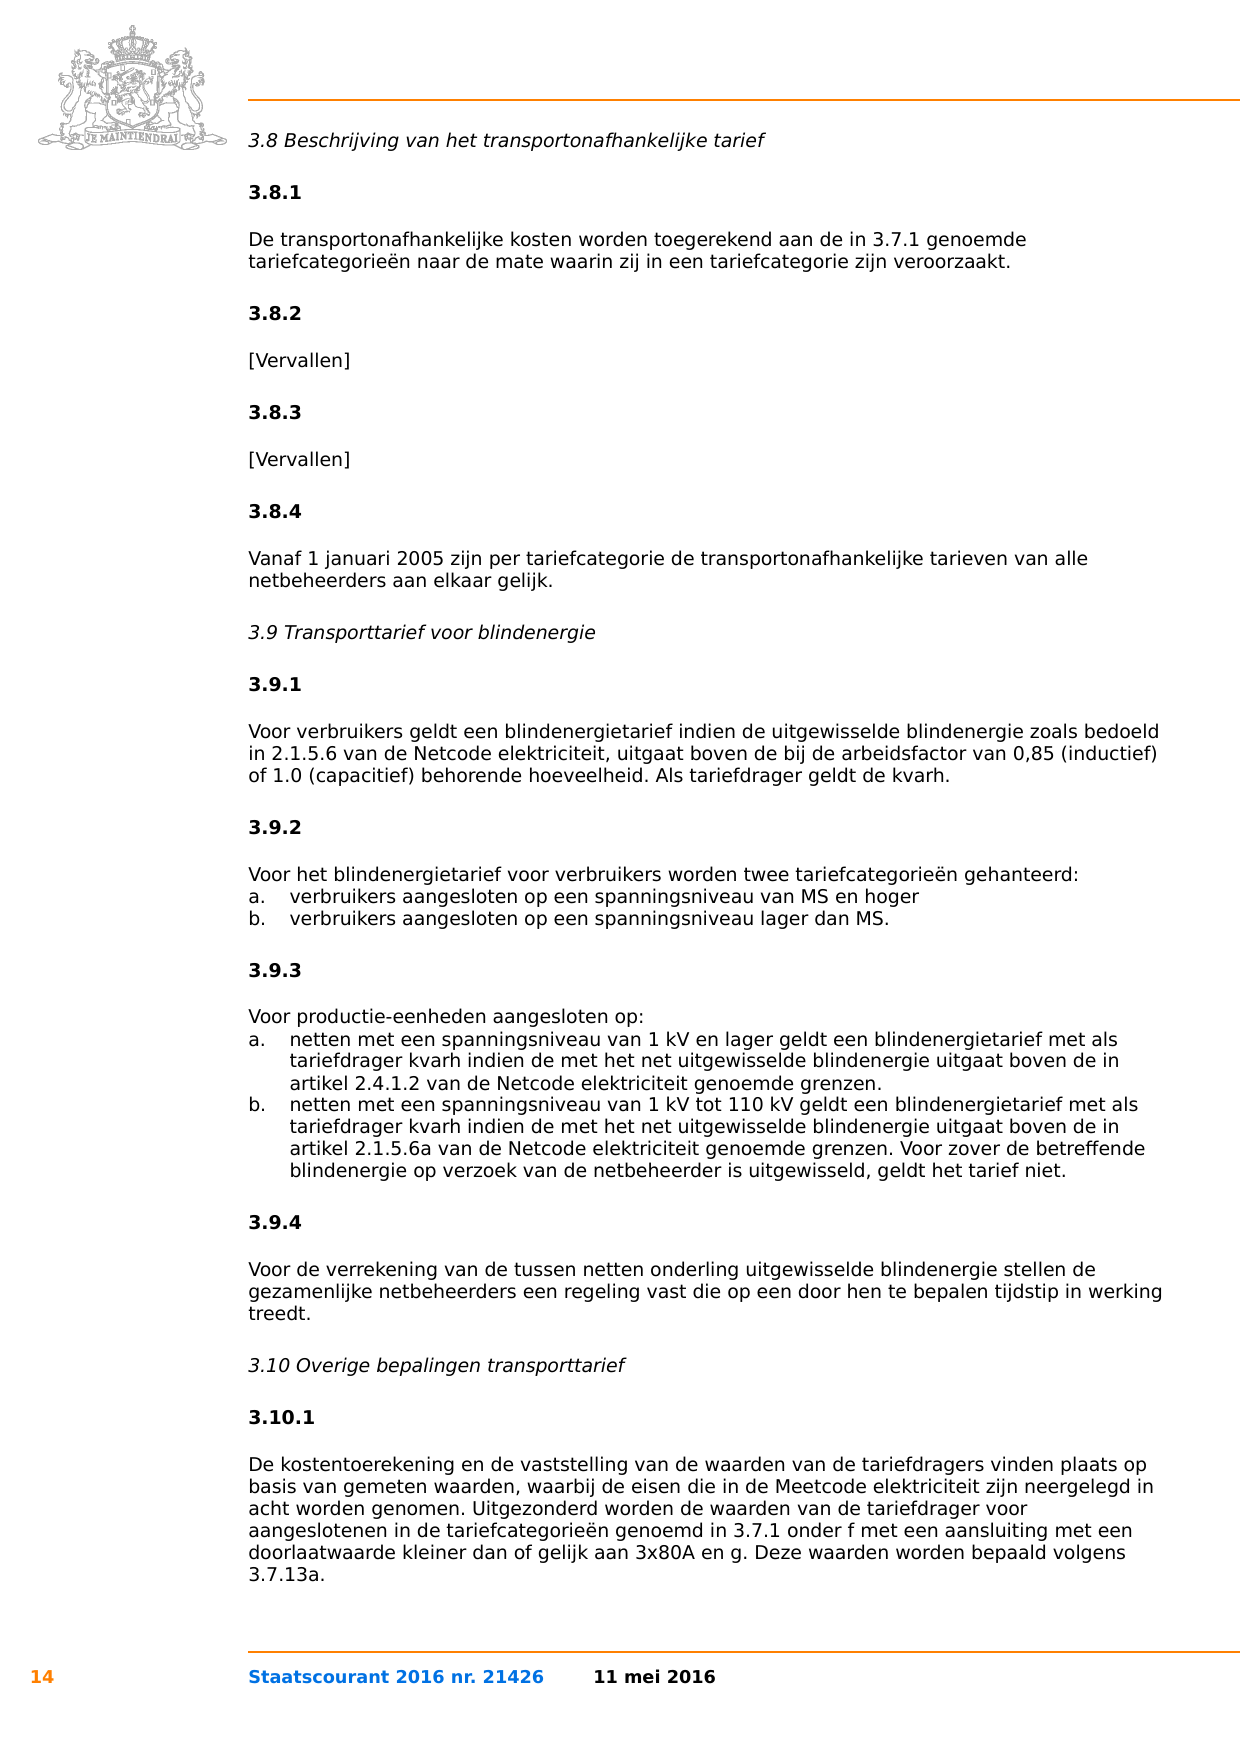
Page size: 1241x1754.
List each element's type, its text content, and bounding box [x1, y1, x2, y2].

subtitle 3.9.2 [248, 817, 1163, 838]
subtitle 3.8 Beschrijving van het transportonafhankelijke tarief [248, 130, 1163, 152]
text Voor verbruikers geldt een blindenergietarief indien de uitgewisselde blindenergie zoals bedoeld in 2.1.5.6 van de Netcode elektriciteit, uitgaat boven de bij de arbeidsfactor van 0,85 (inductief) of 1.0 (capacitief) behorende hoeveelheid. Als tariefdrager geldt de kvarh. [248, 721, 1163, 787]
subtitle 3.10.1 [248, 1407, 1163, 1429]
subtitle 3.8.4 [248, 501, 1163, 523]
text Voor productie-eenheden aangesloten op: [248, 1006, 1163, 1028]
subtitle 3.8.3 [248, 402, 1163, 424]
picture [38, 25, 227, 150]
subtitle 3.8.1 [248, 182, 1163, 204]
text Voor de verrekening van de tussen netten onderling uitgewisselde blindenergie stellen de gezamenlijke netbeheerders een regeling vast die op een door hen te bepalen tijdstip in werking treedt. [248, 1259, 1163, 1325]
text a. verbruikers aangesloten op een spanningsniveau van MS en hoger [248, 886, 1163, 907]
text Voor het blindenergietarief voor verbruikers worden twee tariefcategorieën gehanteerd: [248, 863, 1163, 886]
subtitle 3.9.4 [248, 1212, 1163, 1234]
text De transportonafhankelijke kosten worden toegerekend aan de in 3.7.1 genoemde tariefcategorieën naar de mate waarin zij in een tariefcategorie zijn veroorzaakt. [248, 229, 1163, 273]
text De kostentoerekening en de vaststelling van de waarden van de tariefdragers vinden plaats op basis van gemeten waarden, waarbij de eisen die in de Meetcode elektriciteit zijn neergelegd in acht worden genomen. Uitgezonderd worden de waarden van de tariefdrager voor aangeslotenen in de tariefcategorieën genoemd in 3.7.1 onder f met een aansluiting met een doorlaatwaarde kleiner dan of gelijk aan 3x80A en g. Deze waarden worden bepaald volgens 3.7.13a. [248, 1454, 1163, 1586]
text a. netten met een spanningsniveau van 1 kV en lager geldt een blindenergietarief met als tariefdrager kvarh indien de met het net uitgewisselde blindenergie uitgaat boven de in artikel 2.4.1.2 van de Netcode elektriciteit genoemde grenzen. [248, 1028, 1163, 1094]
subtitle 3.9.3 [248, 959, 1163, 981]
subtitle 3.8.2 [248, 303, 1163, 325]
subtitle 3.9 Transporttarief voor blindenergie [248, 622, 1163, 644]
subtitle 3.9.1 [248, 674, 1163, 696]
text b. netten met een spanningsniveau van 1 kV tot 110 kV geldt een blindenergietarief met als tariefdrager kvarh indien de met het net uitgewisselde blindenergie uitgaat boven de in artikel 2.1.5.6a van de Netcode elektriciteit genoemde grenzen. Voor zover de betreffende blindenergie op verzoek van de netbeheerder is uitgewisseld, geldt het tarief niet. [248, 1094, 1163, 1182]
text [Vervallen] [248, 449, 1163, 471]
text [Vervallen] [248, 350, 1163, 372]
text b. verbruikers aangesloten op een spanningsniveau lager dan MS. [248, 907, 1163, 929]
text Vanaf 1 januari 2005 zijn per tariefcategorie de transportonafhankelijke tarieven van alle netbeheerders aan elkaar gelijk. [248, 548, 1163, 592]
subtitle 3.10 Overige bepalingen transporttarief [248, 1355, 1163, 1377]
